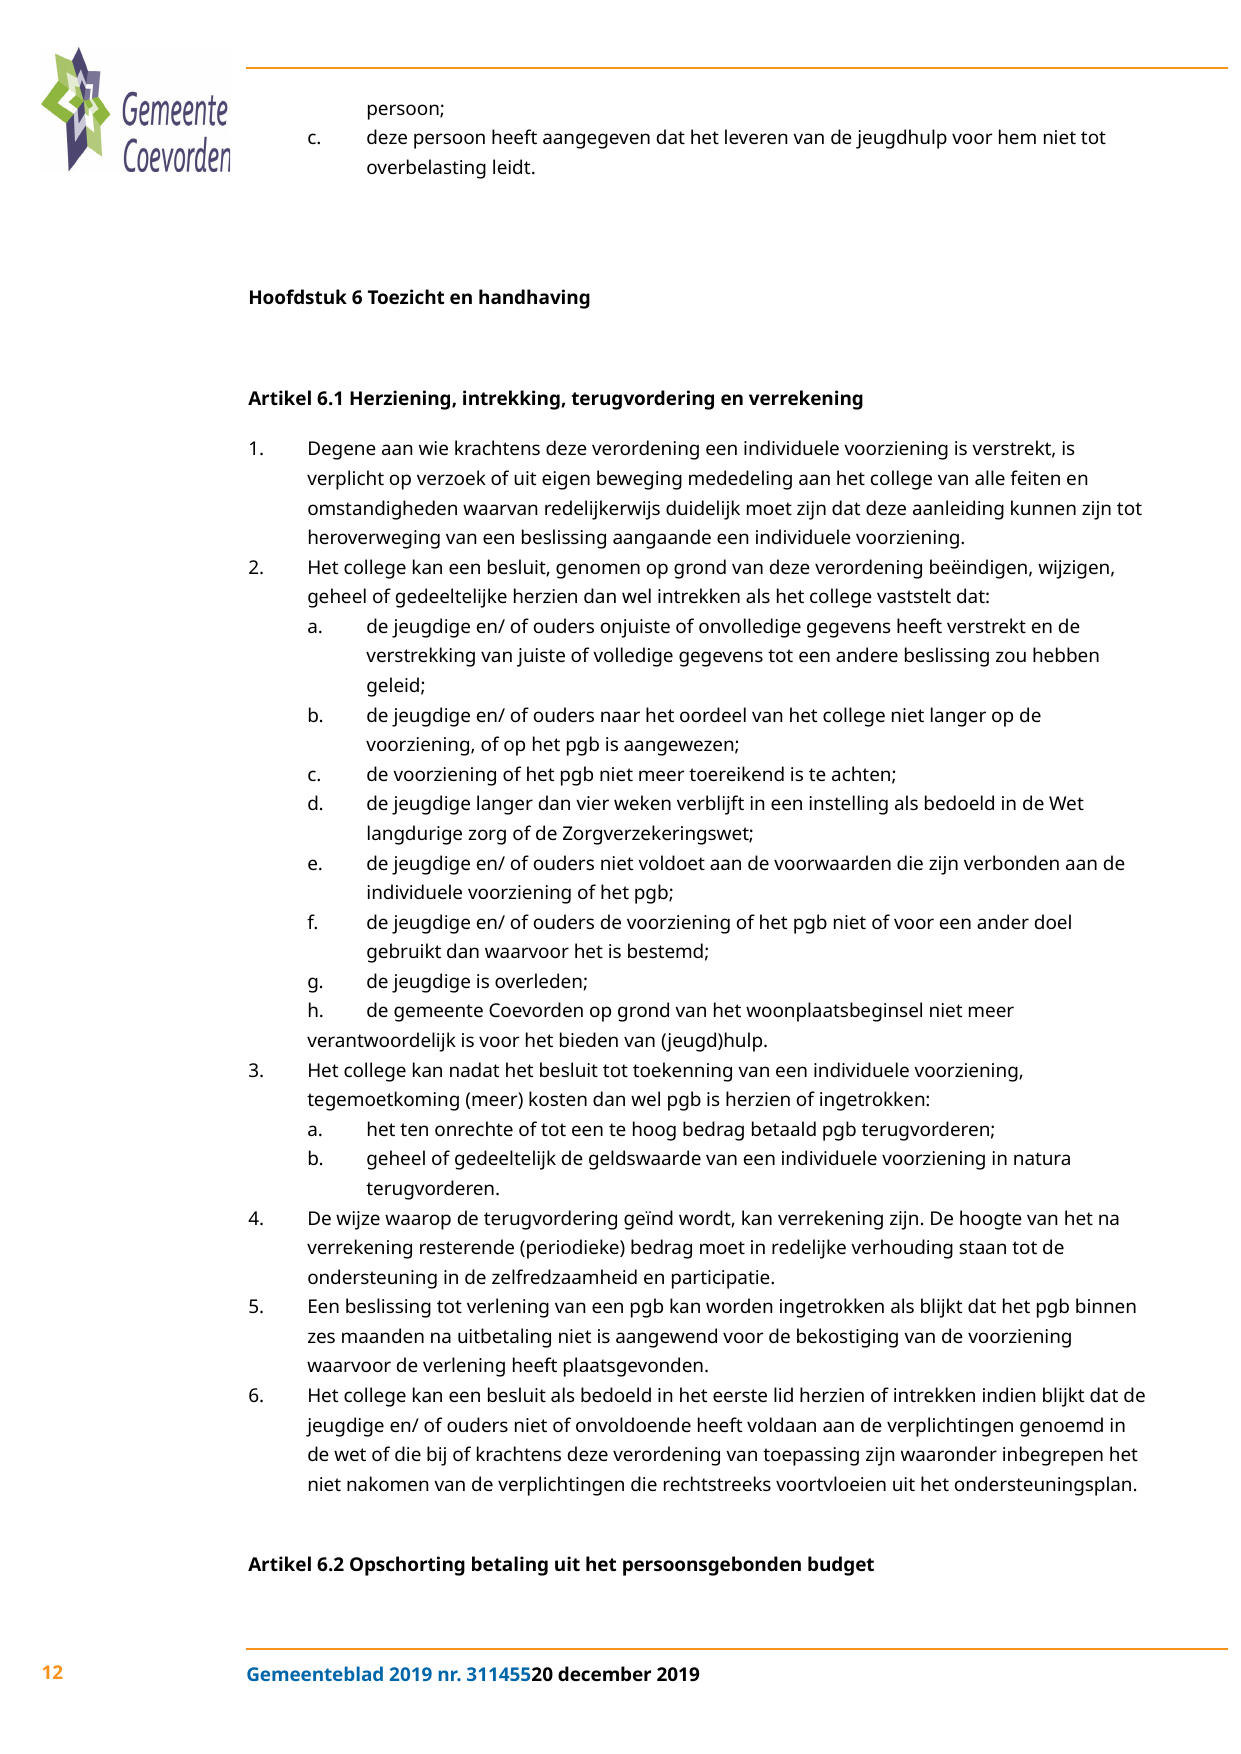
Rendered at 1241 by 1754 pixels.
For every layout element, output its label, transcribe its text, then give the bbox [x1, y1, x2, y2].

list het ten onrechte of tot een te hoog bedrag betaald pgb terugvorderen; [307, 1116, 1152, 1142]
picture [41, 47, 231, 172]
list Het college kan een besluit als bedoeld in het eerste lid herzien of intrekken indien blijkt dat de jeugdige en/ of ouders niet of onvoldoende heeft voldaan aan de verplichtingen genoemd in de wet of die bij of krachtens deze verordening van toepassing zijn waaronder inbegrepen het niet nakomen van de verplichtingen die rechtstreeks voortvloeien uit het ondersteuningsplan. [248, 1382, 1152, 1497]
list de gemeente Coevorden op grond van het woonplaatsbeginsel niet meer [307, 998, 1152, 1023]
list de jeugdige langer dan vier weken verblijft in een instelling als bedoeld in de Wet langdurige zorg of de Zorgverzekeringswet; [307, 791, 1152, 846]
list De wijze waarop de terugvordering geïnd wordt, kan verrekening zijn. De hoogte van het na verrekening resterende (periodieke) bedrag moet in redelijke verhouding staan tot de ondersteuning in de zelfredzaamheid en participatie. [248, 1205, 1152, 1290]
list de jeugdige is overleden; [307, 968, 1152, 994]
list Het college kan een besluit, genomen op grond van deze verordening beëindigen, wijzigen, geheel of gedeeltelijke herzien dan wel intrekken als het college vaststelt dat: [248, 554, 1152, 609]
text Artikel 6.2 Opschorting betaling uit het persoonsgebonden budget [248, 1551, 1152, 1577]
list Degene aan wie krachtens deze verordening een individuele voorziening is verstrekt, is verplicht op verzoek of uit eigen beweging mededeling aan het college van alle feiten en omstandigheden waarvan redelijkerwijs duidelijk moet zijn dat deze aanleiding kunnen zijn tot heroverweging van een beslissing aangaande een individuele voorziening. [248, 436, 1152, 550]
list verantwoordelijk is voor het bieden van (jeugd)hulp. [248, 1027, 1152, 1053]
list persoon; [307, 95, 1152, 121]
list de jeugdige en/ of ouders naar het oordeel van het college niet langer op de voorziening, of op het pgb is aangewezen; [307, 702, 1152, 757]
list de jeugdige en/ of ouders de voorziening of het pgb niet of voor een ander doel gebruikt dan waarvoor het is bestemd; [307, 909, 1152, 964]
list Het college kan nadat het besluit tot toekenning van een individuele voorziening, tegemoetkoming (meer) kosten dan wel pgb is herzien of ingetrokken: [248, 1057, 1152, 1112]
list geheel of gedeeltelijk de geldswaarde van een individuele voorziening in natura terugvorderen. [307, 1146, 1152, 1201]
list de jeugdige en/ of ouders niet voldoet aan de voorwaarden die zijn verbonden aan de individuele voorziening of het pgb; [307, 850, 1152, 905]
list Een beslissing tot verlening van een pgb kan worden ingetrokken als blijkt dat het pgb binnen zes maanden na uitbetaling niet is aangewend voor de bekostiging van de voorziening waarvoor de verlening heeft plaatsgevonden. [248, 1293, 1152, 1378]
text Hoofdstuk 6 Toezicht en handhaving [248, 284, 1152, 310]
list de jeugdige en/ of ouders onjuiste of onvolledige gegevens heeft verstrekt en de verstrekking van juiste of volledige gegevens tot een andere beslissing zou hebben geleid; [307, 613, 1152, 698]
list de voorziening of het pgb niet meer toereikend is te achten; [307, 761, 1152, 787]
text Artikel 6.1 Herziening, intrekking, terugvordering en verrekening [248, 385, 1152, 411]
list deze persoon heeft aangegeven dat het leveren van de jeugdhulp voor hem niet tot overbelasting leidt. [307, 124, 1152, 180]
